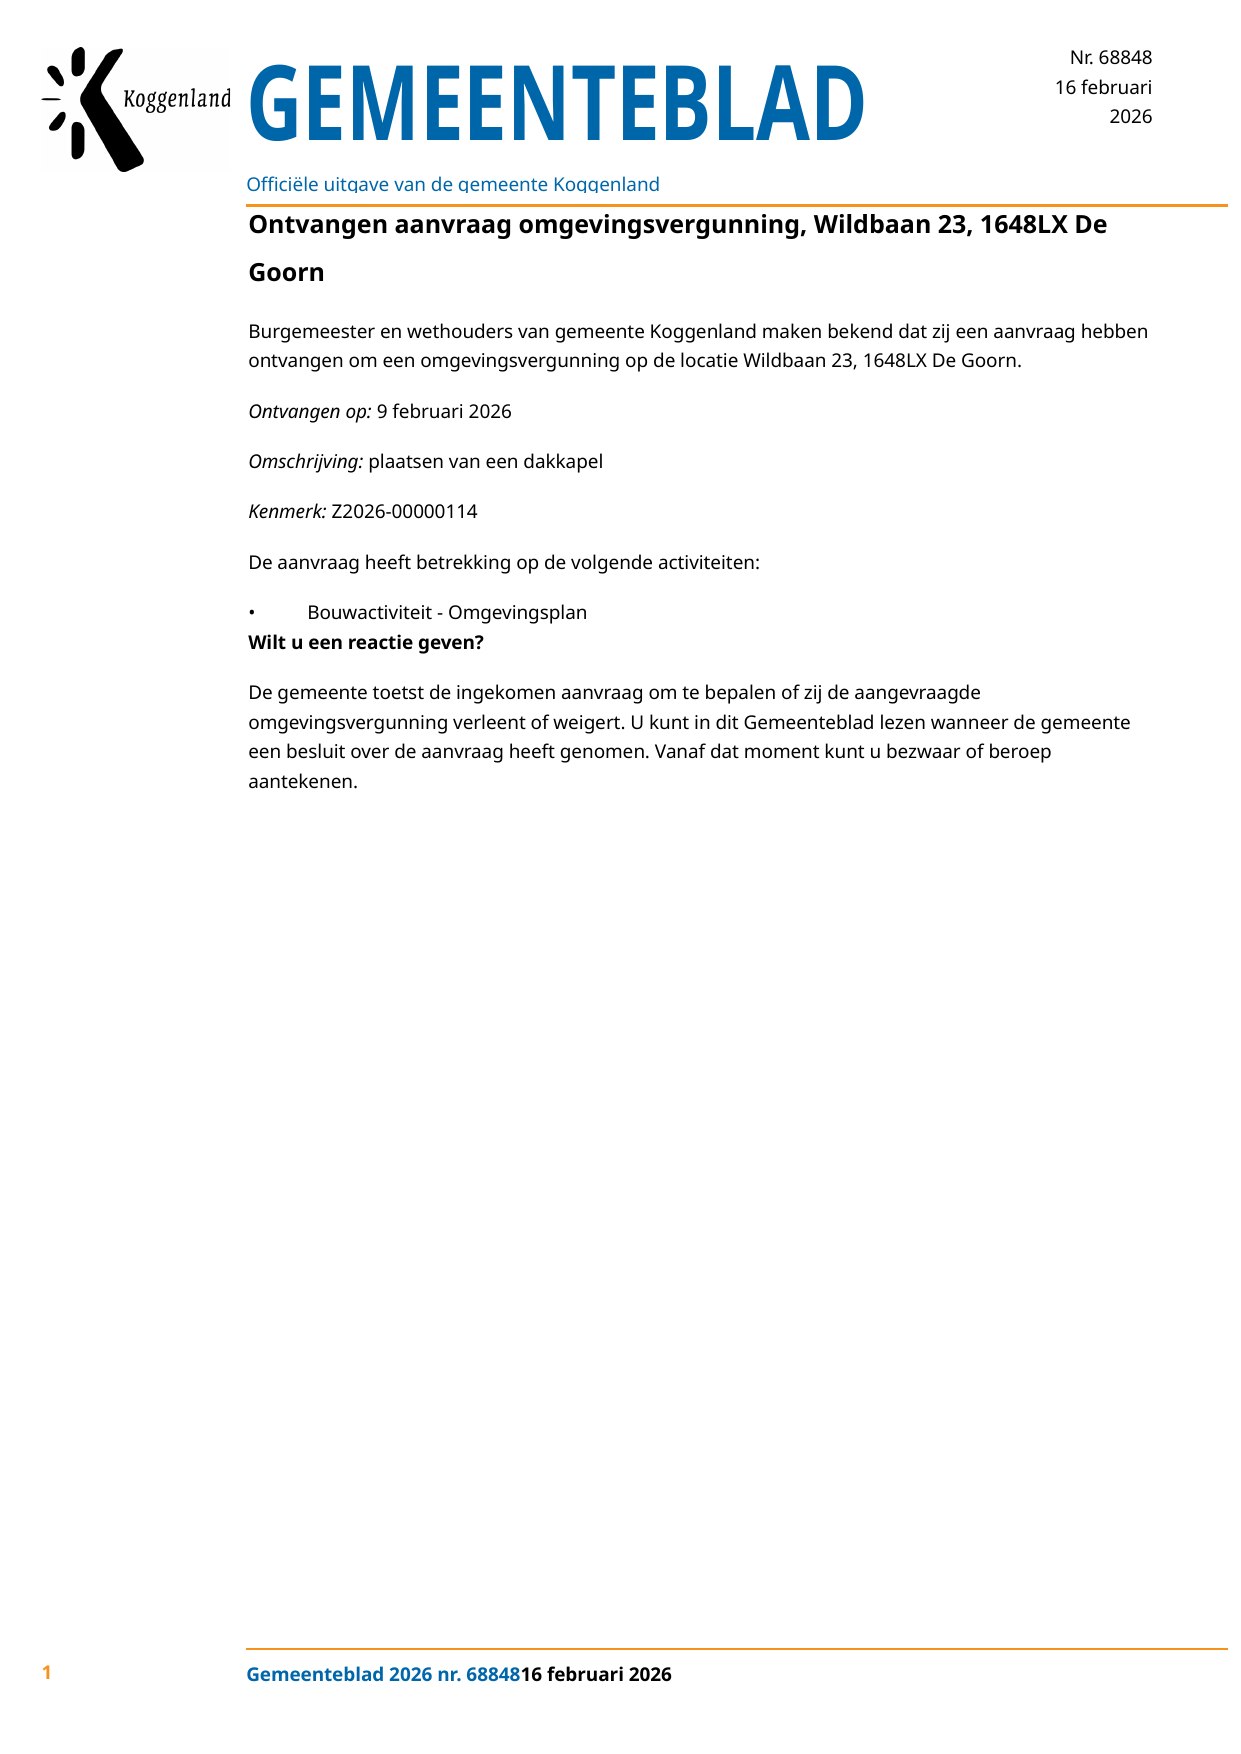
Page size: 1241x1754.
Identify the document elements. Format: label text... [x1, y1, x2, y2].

text Ontvangen aanvraag omgevingsvergunning, Wildbaan 23, 1648LX De Goorn [248, 207, 1152, 288]
text Omschrijving: plaatsen van een dakkapel [248, 448, 1152, 474]
text Kenmerk: Z2026-00000114 [248, 499, 1152, 524]
text Burgemeester en wethouders van gemeente Koggenland maken bekend dat zij een aanvraag hebben ontvangen om een omgevingsvergunning op de locatie Wildbaan 23, 1648LX De Goorn. [248, 318, 1152, 373]
text De gemeente toetst de ingekomen aanvraag om te bepalen of zij de aangevraagde omgevingsvergunning verleent of weigert. U kunt in dit Gemeenteblad lezen wanneer de gemeente een besluit over de aanvraag heeft genomen. Vanaf dat moment kunt u bezwaar of beroep aantekenen. [248, 679, 1152, 794]
text De aanvraag heeft betrekking op de volgende activiteiten: [248, 549, 1152, 575]
text Ontvangen op: 9 februari 2026 [248, 398, 1152, 424]
text Wilt u een reactie geven? [248, 629, 1152, 655]
list Bouwactiviteit - Omgevingsplan [248, 599, 1152, 625]
picture [41, 47, 231, 172]
